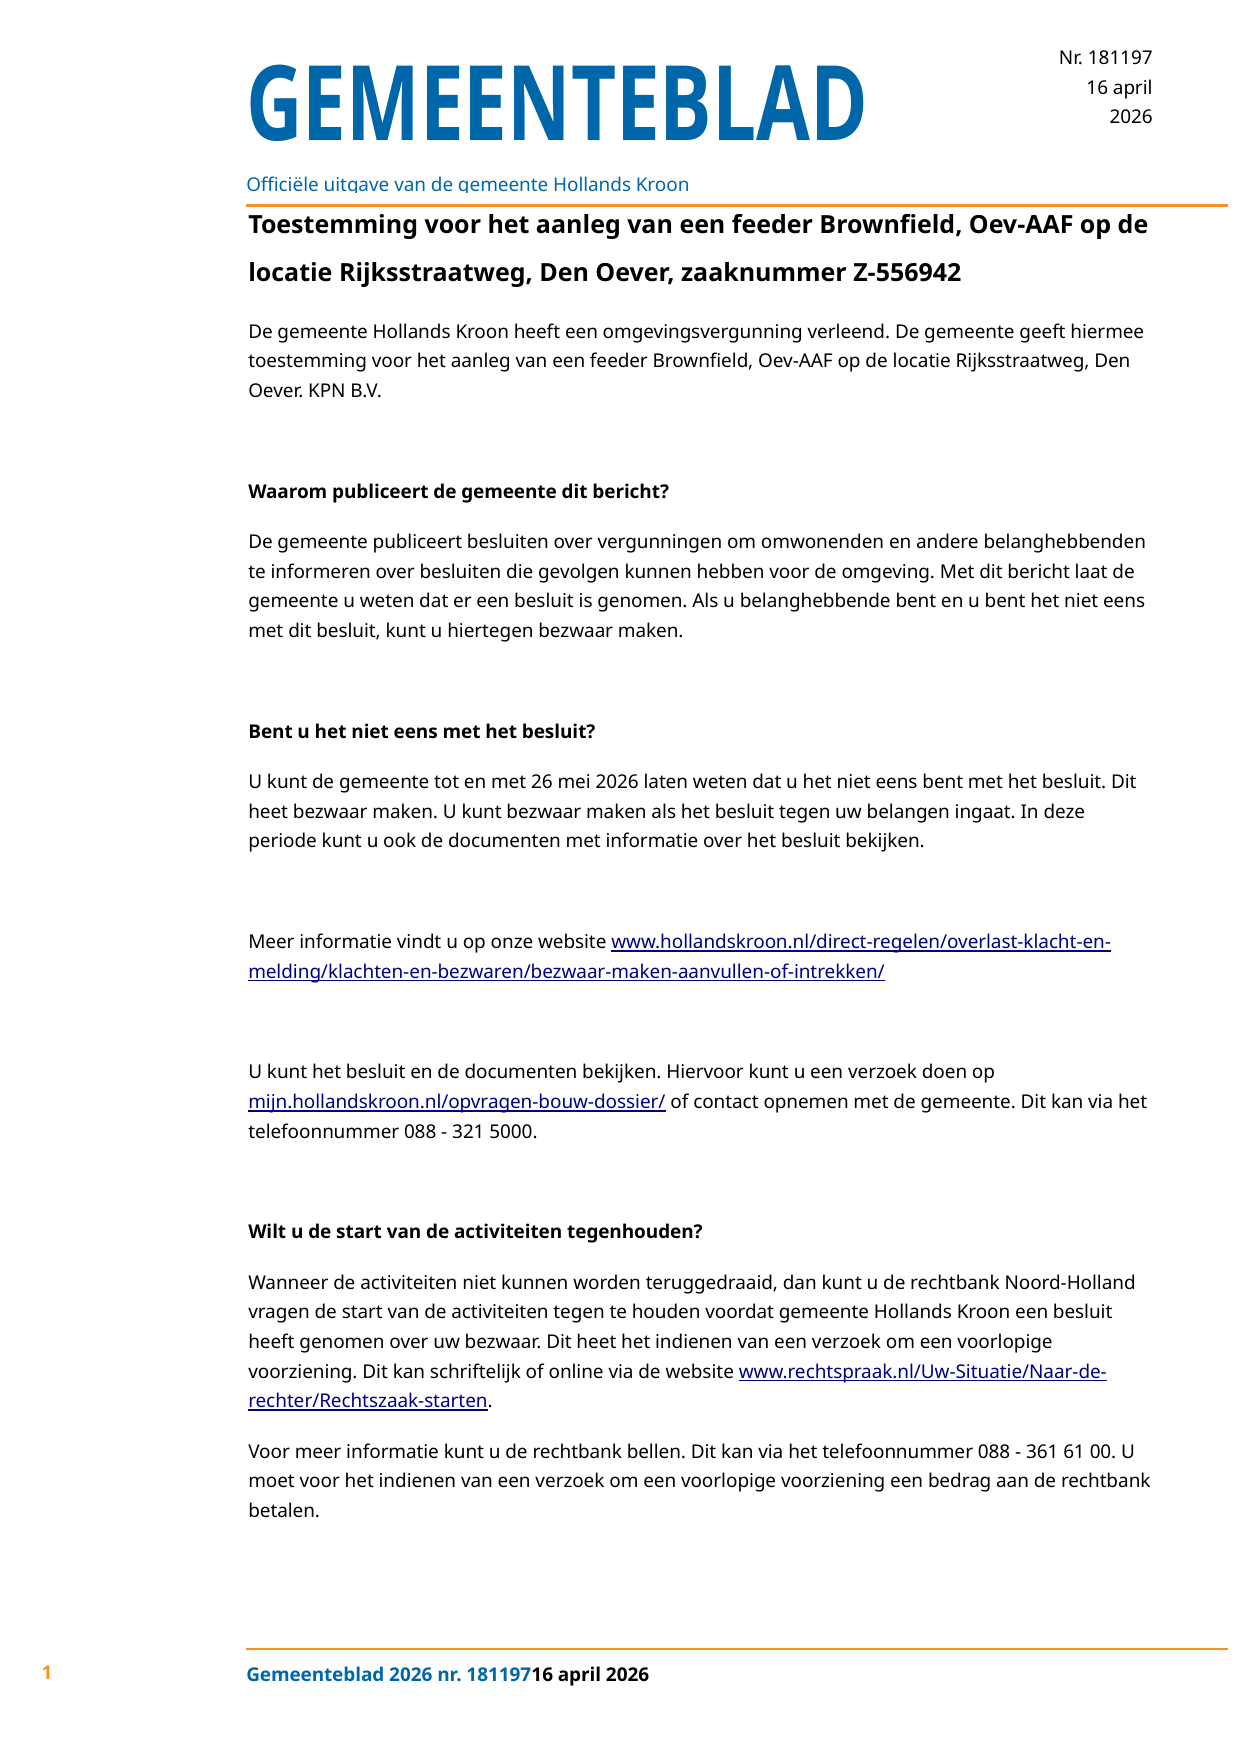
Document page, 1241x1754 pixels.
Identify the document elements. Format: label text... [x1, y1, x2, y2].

text Meer informatie vindt u op onze website www.hollandskroon.nl/direct-regelen/overlast-klacht-en-melding/klachten-en-bezwaren/bezwaar-maken-aanvullen-of-intrekken/ [248, 928, 1152, 984]
text Toestemming voor het aanleg van een feeder Brownfield, Oev-AAF op de locatie Rijksstraatweg, Den Oever, zaaknummer Z-556942 [248, 207, 1152, 288]
text Bent u het niet eens met het besluit? [248, 718, 1152, 744]
text De gemeente publiceert besluiten over vergunningen om omwonenden en andere belanghebbenden te informeren over besluiten die gevolgen kunnen hebben voor de omgeving. Met dit bericht laat de gemeente u weten dat er een besluit is genomen. Als u belanghebbende bent en u bent het niet eens met dit besluit, kunt u hiertegen bezwaar maken. [248, 528, 1152, 643]
text U kunt de gemeente tot en met 26 mei 2026 laten weten dat u het niet eens bent met het besluit. Dit heet bezwaar maken. U kunt bezwaar maken als het besluit tegen uw belangen ingaat. In deze periode kunt u ook de documenten met informatie over het besluit bekijken. [248, 768, 1152, 853]
text Waarom publiceert de gemeente dit bericht? [248, 478, 1152, 504]
text Wilt u de start van de activiteiten tegenhouden? [248, 1219, 1152, 1244]
text U kunt het besluit en de documenten bekijken. Hiervoor kunt u een verzoek doen op mijn.hollandskroon.nl/opvragen-bouw-dossier/ of contact opnemen met de gemeente. Dit kan via het telefoonnummer 088 - 321 5000. [248, 1059, 1152, 1144]
text Voor meer informatie kunt u de rechtbank bellen. Dit kan via het telefoonnummer 088 - 361 61 00. U moet voor het indienen van een verzoek om een voorlopige voorziening een bedrag aan de rechtbank betalen. [248, 1438, 1152, 1523]
text Wanneer de activiteiten niet kunnen worden teruggedraaid, dan kunt u de rechtbank Noord-Holland vragen de start van de activiteiten tegen te houden voordat gemeente Hollands Kroon een besluit heeft genomen over uw bezwaar. Dit heet het indienen van een verzoek om een voorlopige voorziening. Dit kan schriftelijk of online via de website www.rechtspraak.nl/Uw-Situatie/Naar-de-rechter/Rechtszaak-starten. [248, 1269, 1152, 1413]
text De gemeente Hollands Kroon heeft een omgevingsvergunning verleend. De gemeente geeft hiermee toestemming voor het aanleg van een feeder Brownfield, Oev-AAF op de locatie Rijksstraatweg, Den Oever. KPN B.V. [248, 318, 1152, 403]
picture [41, 47, 231, 172]
